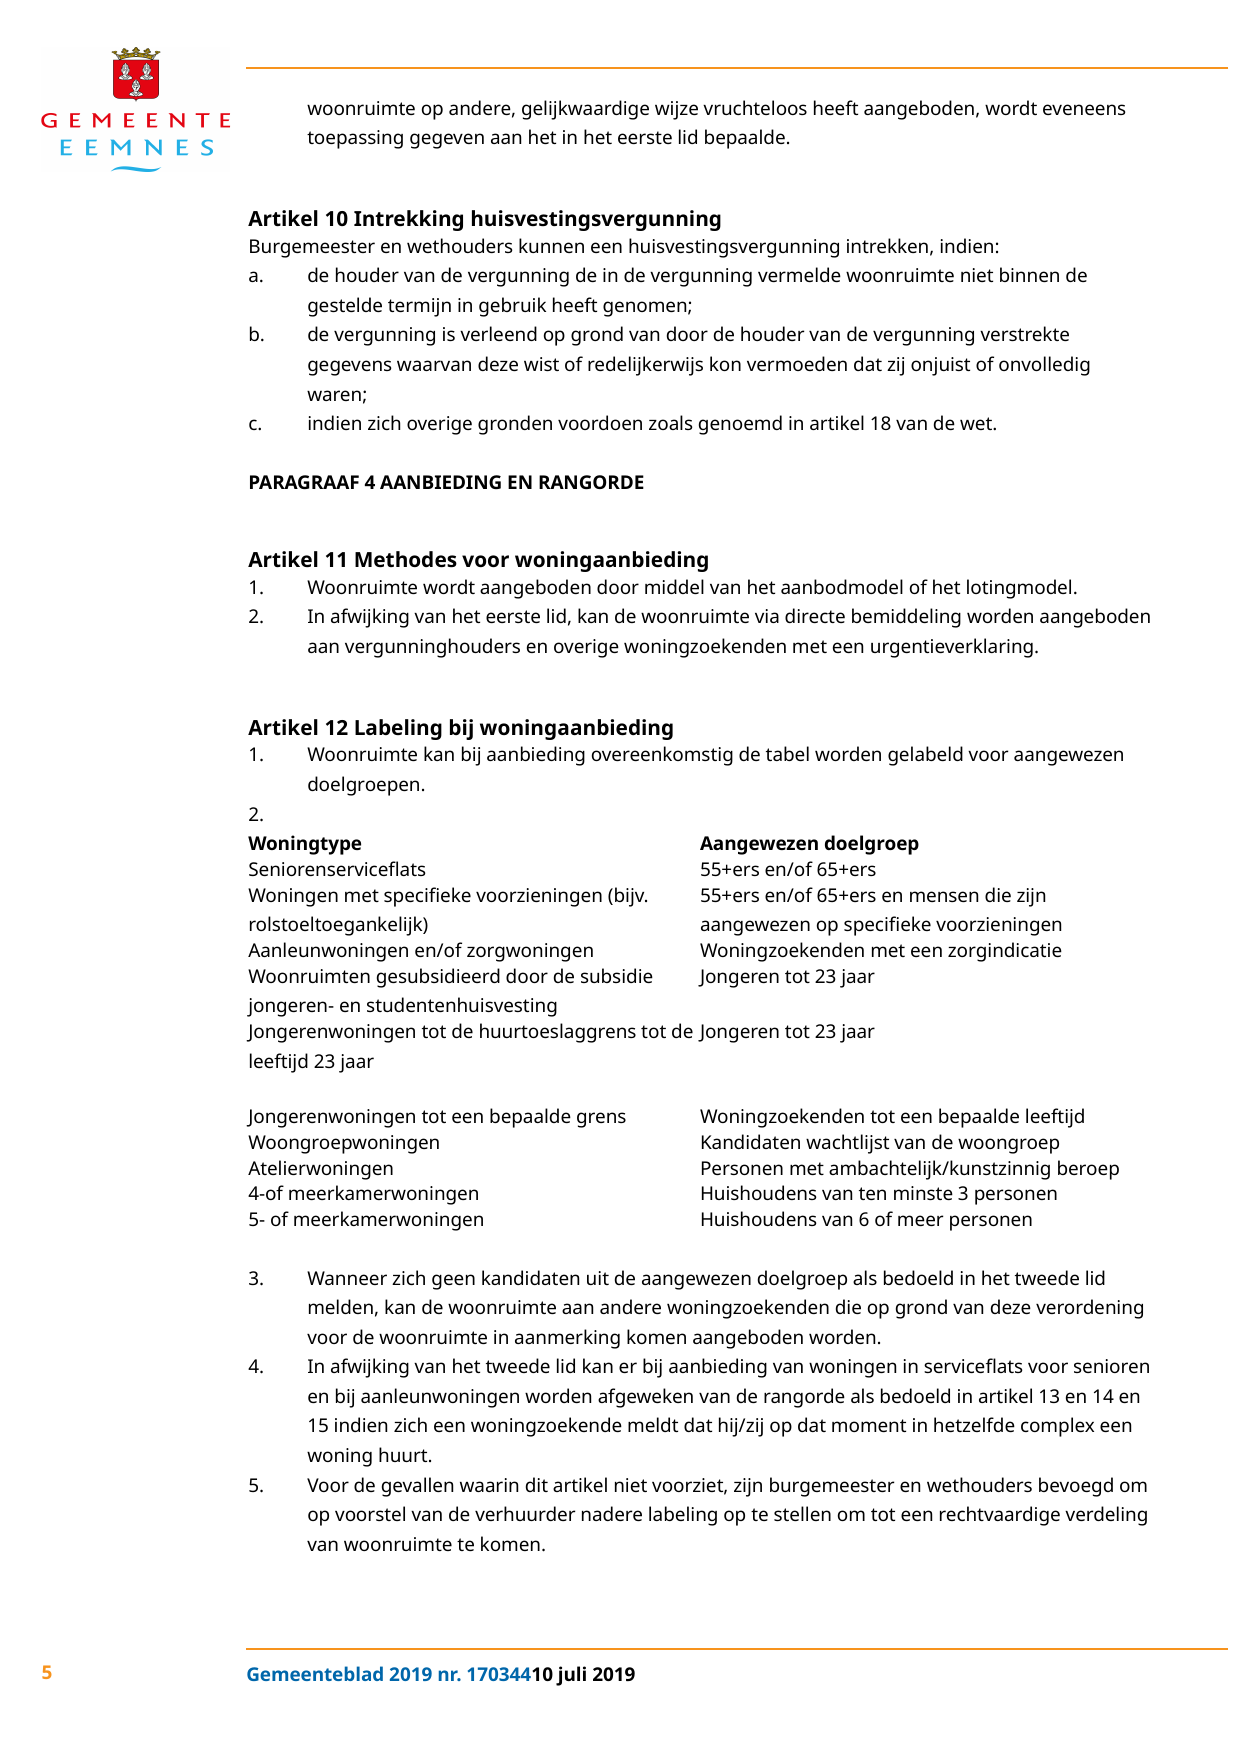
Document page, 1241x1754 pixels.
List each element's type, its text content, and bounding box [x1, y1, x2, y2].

table_cell 55+ers en/of 65+ers [700, 856, 1152, 882]
text PARAGRAAF 4 AANBIEDING EN RANGORDE [248, 469, 1152, 495]
table_cell Woonruimten gesubsidieerd door de subsidie jongeren- en studentenhuisvesting [248, 963, 700, 1018]
list Voor de gevallen waarin dit artikel niet voorziet, zijn burgemeester en wethouders bevoegd om op voorstel van de verhuurder nadere labeling op te stellen om tot een rechtvaardige verdeling van woonruimte te komen. [248, 1472, 1152, 1557]
table_cell 55+ers en/of 65+ers en mensen die zijn aangewezen op specifieke voorzieningen [700, 882, 1152, 937]
table_cell 5- of meerkamerwoningen [248, 1206, 700, 1232]
table_cell Personen met ambachtelijk/kunstzinnig beroep [700, 1155, 1152, 1180]
list woonruimte op andere, gelijkwaardige wijze vruchteloos heeft aangeboden, wordt eveneens toepassing gegeven aan het in het eerste lid bepaalde. [248, 95, 1152, 150]
table_cell Woongroepwoningen [248, 1129, 700, 1155]
table_cell Woningzoekenden tot een bepaalde leeftijd [700, 1103, 1152, 1129]
table_cell Huishoudens van ten minste 3 personen [700, 1180, 1152, 1206]
list indien zich overige gronden voordoen zoals genoemd in artikel 18 van de wet. [248, 410, 1152, 436]
list Woonruimte wordt aangeboden door middel van het aanbodmodel of het lotingmodel. [248, 574, 1152, 600]
table_cell Atelierwoningen [248, 1155, 700, 1180]
list In afwijking van het eerste lid, kan de woonruimte via directe bemiddeling worden aangeboden aan vergunninghouders en overige woningzoekenden met een urgentieverklaring. [248, 604, 1152, 659]
table_header Aangewezen doelgroep [700, 831, 1152, 856]
list de vergunning is verleend op grond van door de houder van de vergunning verstrekte gegevens waarvan deze wist of redelijkerwijs kon vermoeden dat zij onjuist of onvolledig waren; [248, 322, 1152, 406]
text Artikel 12 Labeling bij woningaanbieding [248, 713, 1152, 742]
list In afwijking van het tweede lid kan er bij aanbieding van woningen in serviceflats voor senioren en bij aanleunwoningen worden afgeweken van de rangorde als bedoeld in artikel 13 en 14 en 15 indien zich een woningzoekende meldt dat hij/zij op dat moment in hetzelfde complex een woning huurt. [248, 1353, 1152, 1468]
list de houder van de vergunning de in de vergunning vermelde woonruimte niet binnen de gestelde termijn in gebruik heeft genomen; [248, 262, 1152, 318]
table_header Woningtype [248, 831, 700, 856]
table_cell Woningzoekenden met een zorgindicatie [700, 937, 1152, 963]
text Artikel 11 Methodes voor woningaanbieding [248, 546, 1152, 574]
table_cell Kandidaten wachtlijst van de woongroep [700, 1129, 1152, 1155]
table_cell Jongerenwoningen tot de huurtoeslaggrens tot de leeftijd 23 jaar [248, 1018, 700, 1103]
table_cell Jongerenwoningen tot een bepaalde grens [248, 1103, 700, 1129]
table_cell Aanleunwoningen en/of zorgwoningen [248, 937, 700, 963]
list Wanneer zich geen kandidaten uit de aangewezen doelgroep als bedoeld in het tweede lid melden, kan de woonruimte aan andere woningzoekenden die op grond van deze verordening voor de woonruimte in aanmerking komen aangeboden worden. [248, 1265, 1152, 1349]
table_cell Jongeren tot 23 jaar [700, 963, 1152, 1018]
table_cell Huishoudens van 6 of meer personen [700, 1206, 1152, 1232]
table_cell Woningen met specifieke voorzieningen (bijv. rolstoeltoegankelijk) [248, 882, 700, 937]
table_cell Jongeren tot 23 jaar [700, 1018, 1152, 1103]
table_cell 4-of meerkamerwoningen [248, 1180, 700, 1206]
text Burgemeester en wethouders kunnen een huisvestingsvergunning intrekken, indien: [248, 233, 1152, 258]
list Woonruimte kan bij aanbieding overeenkomstig de tabel worden gelabeld voor aangewezen doelgroepen. [248, 742, 1152, 797]
picture [41, 47, 231, 172]
text Artikel 10 Intrekking huisvestingsvergunning [248, 204, 1152, 233]
table_cell Seniorenserviceflats [248, 856, 700, 882]
